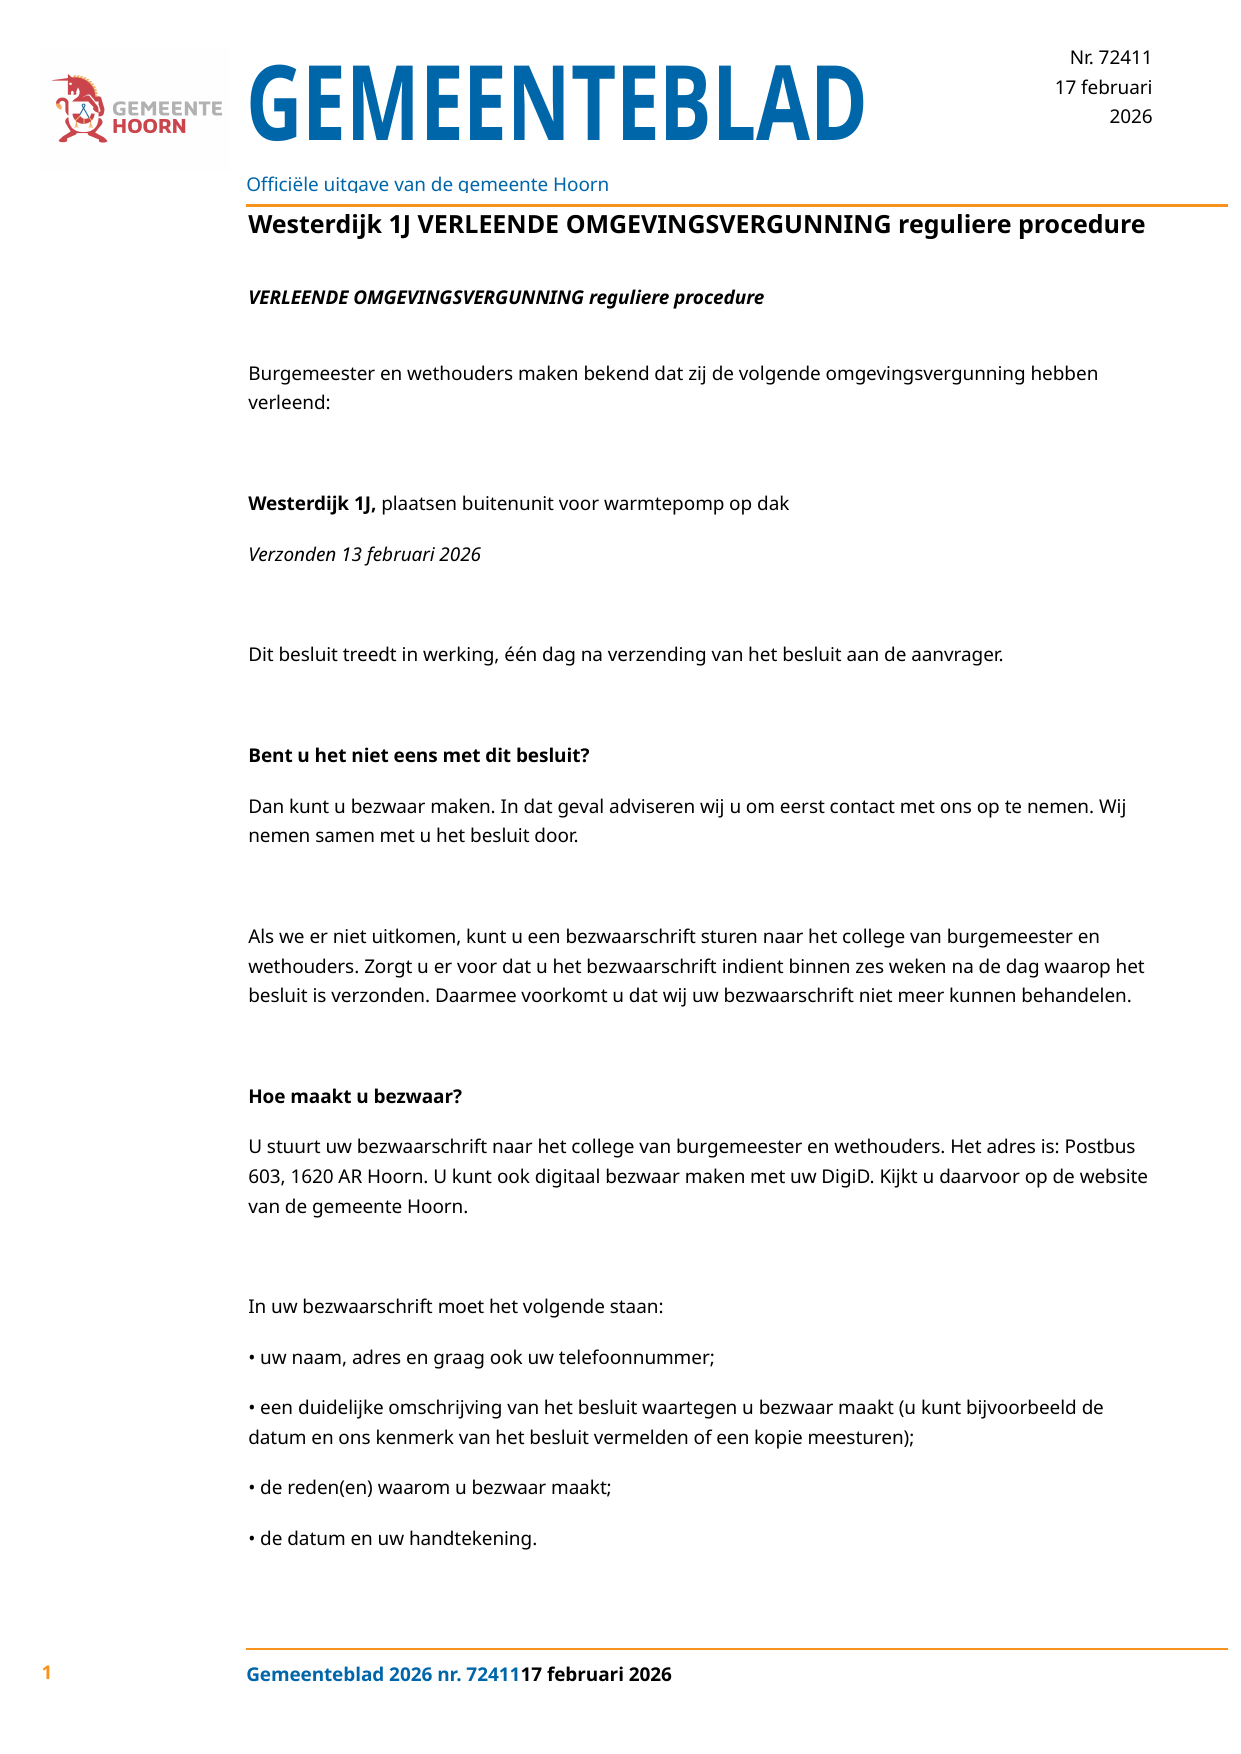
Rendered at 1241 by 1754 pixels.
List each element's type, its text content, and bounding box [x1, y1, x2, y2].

text • de datum en uw handtekening. [248, 1525, 1152, 1551]
text Bent u het niet eens met dit besluit? [248, 742, 1152, 768]
text In uw bezwaarschrift moet het volgende staan: [248, 1294, 1152, 1319]
text Dan kunt u bezwaar maken. In dat geval adviseren wij u om eerst contact met ons op te nemen. Wij nemen samen met u het besluit door. [248, 793, 1152, 848]
text • uw naam, adres en graag ook uw telefoonnummer; [248, 1344, 1152, 1370]
text Westerdijk 1J VERLEENDE OMGEVINGSVERGUNNING reguliere procedure [248, 207, 1152, 241]
text • een duidelijke omschrijving van het besluit waartegen u bezwaar maakt (u kunt bijvoorbeeld de datum en ons kenmerk van het besluit vermelden of een kopie meesturen); [248, 1394, 1152, 1450]
text Dit besluit treedt in werking, één dag na verzending van het besluit aan de aanvrager. [248, 642, 1152, 667]
text Hoe maakt u bezwaar? [248, 1083, 1152, 1109]
text U stuurt uw bezwaarschrift naar het college van burgemeester en wethouders. Het adres is: Postbus 603, 1620 AR Hoorn. U kunt ook digitaal bezwaar maken met uw DigiD. Kijkt u daarvoor op de website van de gemeente Hoorn. [248, 1134, 1152, 1219]
text Als we er niet uitkomen, kunt u een bezwaarschrift sturen naar het college van burgemeester en wethouders. Zorgt u er voor dat u het bezwaarschrift indient binnen zes weken na de dag waarop het besluit is verzonden. Daarmee voorkomt u dat wij uw bezwaarschrift niet meer kunnen behandelen. [248, 923, 1152, 1008]
picture [41, 47, 231, 172]
text Verzonden 13 februari 2026 [248, 541, 1152, 567]
text VERLEENDE OMGEVINGSVERGUNNING reguliere procedure [248, 284, 1152, 309]
text Westerdijk 1J, plaatsen buitenunit voor warmtepomp op dak [248, 490, 1152, 516]
text • de reden(en) waarom u bezwaar maakt; [248, 1474, 1152, 1500]
text Burgemeester en wethouders maken bekend dat zij de volgende omgevingsvergunning hebben verleend: [248, 360, 1152, 415]
